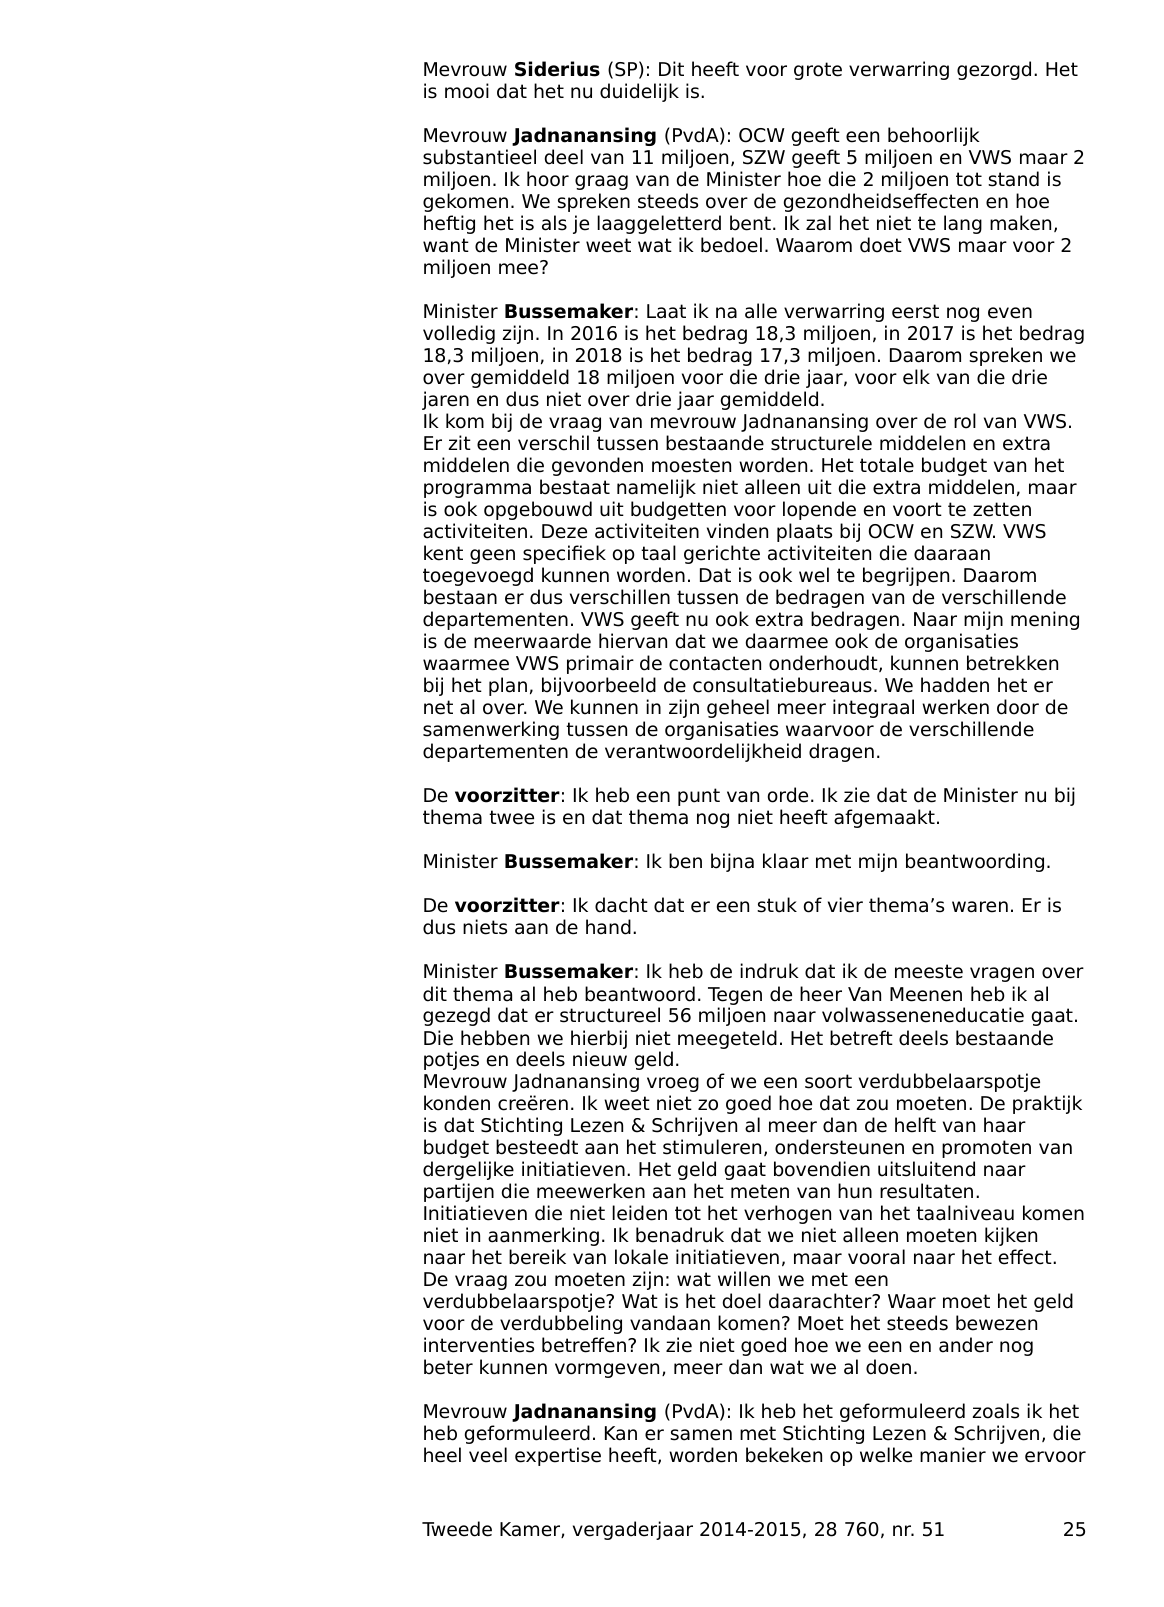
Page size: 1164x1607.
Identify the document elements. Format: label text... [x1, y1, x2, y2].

text De voorzitter: Ik dacht dat er een stuk of vier thema’s waren. Er is dus niets aan de hand. [422, 895, 1087, 939]
text Mevrouw Jadnanansing (PvdA): OCW geeft een behoorlijk substantieel deel van 11 miljoen, SZW geeft 5 miljoen en VWS maar 2 miljoen. Ik hoor graag van de Minister hoe die 2 miljoen tot stand is gekomen. We spreken steeds over de gezondheidseffecten en hoe heftig het is als je laaggeletterd bent. Ik zal het niet te lang maken, want de Minister weet wat ik bedoel. Waarom doet VWS maar voor 2 miljoen mee? [422, 125, 1087, 279]
text Minister Bussemaker: Laat ik na alle verwarring eerst nog even volledig zijn. In 2016 is het bedrag 18,3 miljoen, in 2017 is het bedrag 18,3 miljoen, in 2018 is het bedrag 17,3 miljoen. Daarom spreken we over gemiddeld 18 miljoen voor die drie jaar, voor elk van die drie jaren en dus niet over drie jaar gemiddeld. [422, 301, 1087, 411]
text De voorzitter: Ik heb een punt van orde. Ik zie dat de Minister nu bij thema twee is en dat thema nog niet heeft afgemaakt. [422, 785, 1087, 829]
text Ik kom bij de vraag van mevrouw Jadnanansing over de rol van VWS. Er zit een verschil tussen bestaande structurele middelen en extra middelen die gevonden moesten worden. Het totale budget van het programma bestaat namelijk niet alleen uit die extra middelen, maar is ook opgebouwd uit budgetten voor lopende en voort te zetten activiteiten. Deze activiteiten vinden plaats bij OCW en SZW. VWS kent geen specifiek op taal gerichte activiteiten die daaraan toegevoegd kunnen worden. Dat is ook wel te begrijpen. Daarom bestaan er dus verschillen tussen de bedragen van de verschillende departementen. VWS geeft nu ook extra bedragen. Naar mijn mening is de meerwaarde hiervan dat we daarmee ook de organisaties waarmee VWS primair de contacten onderhoudt, kunnen betrekken bij het plan, bijvoorbeeld de consultatiebureaus. We hadden het er net al over. We kunnen in zijn geheel meer integraal werken door de samenwerking tussen de organisaties waarvoor de verschillende departementen de verantwoordelijkheid dragen. [422, 411, 1087, 763]
text Mevrouw Jadnanansing vroeg of we een soort verdubbelaarspotje konden creëren. Ik weet niet zo goed hoe dat zou moeten. De praktijk is dat Stichting Lezen & Schrijven al meer dan de helft van haar budget besteedt aan het stimuleren, ondersteunen en promoten van dergelijke initiatieven. Het geld gaat bovendien uitsluitend naar partijen die meewerken aan het meten van hun resultaten. Initiatieven die niet leiden tot het verhogen van het taalniveau komen niet in aanmerking. Ik benadruk dat we niet alleen moeten kijken naar het bereik van lokale initiatieven, maar vooral naar het effect. De vraag zou moeten zijn: wat willen we met een verdubbelaarspotje? Wat is het doel daarachter? Waar moet het geld voor de verdubbeling vandaan komen? Moet het steeds bewezen interventies betreffen? Ik zie niet goed hoe we een en ander nog beter kunnen vormgeven, meer dan wat we al doen. [422, 1071, 1087, 1379]
text Mevrouw Siderius (SP): Dit heeft voor grote verwarring gezorgd. Het is mooi dat het nu duidelijk is. [422, 59, 1087, 103]
text Mevrouw Jadnanansing (PvdA): Ik heb het geformuleerd zoals ik het heb geformuleerd. Kan er samen met Stichting Lezen & Schrijven, die heel veel expertise heeft, worden bekeken op welke manier we ervoor [422, 1401, 1087, 1467]
text Minister Bussemaker: Ik heb de indruk dat ik de meeste vragen over dit thema al heb beantwoord. Tegen de heer Van Meenen heb ik al gezegd dat er structureel 56 miljoen naar volwasseneneducatie gaat. Die hebben we hierbij niet meegeteld. Het betreft deels bestaande potjes en deels nieuw geld. [422, 961, 1087, 1071]
text Minister Bussemaker: Ik ben bijna klaar met mijn beantwoording. [422, 851, 1087, 873]
